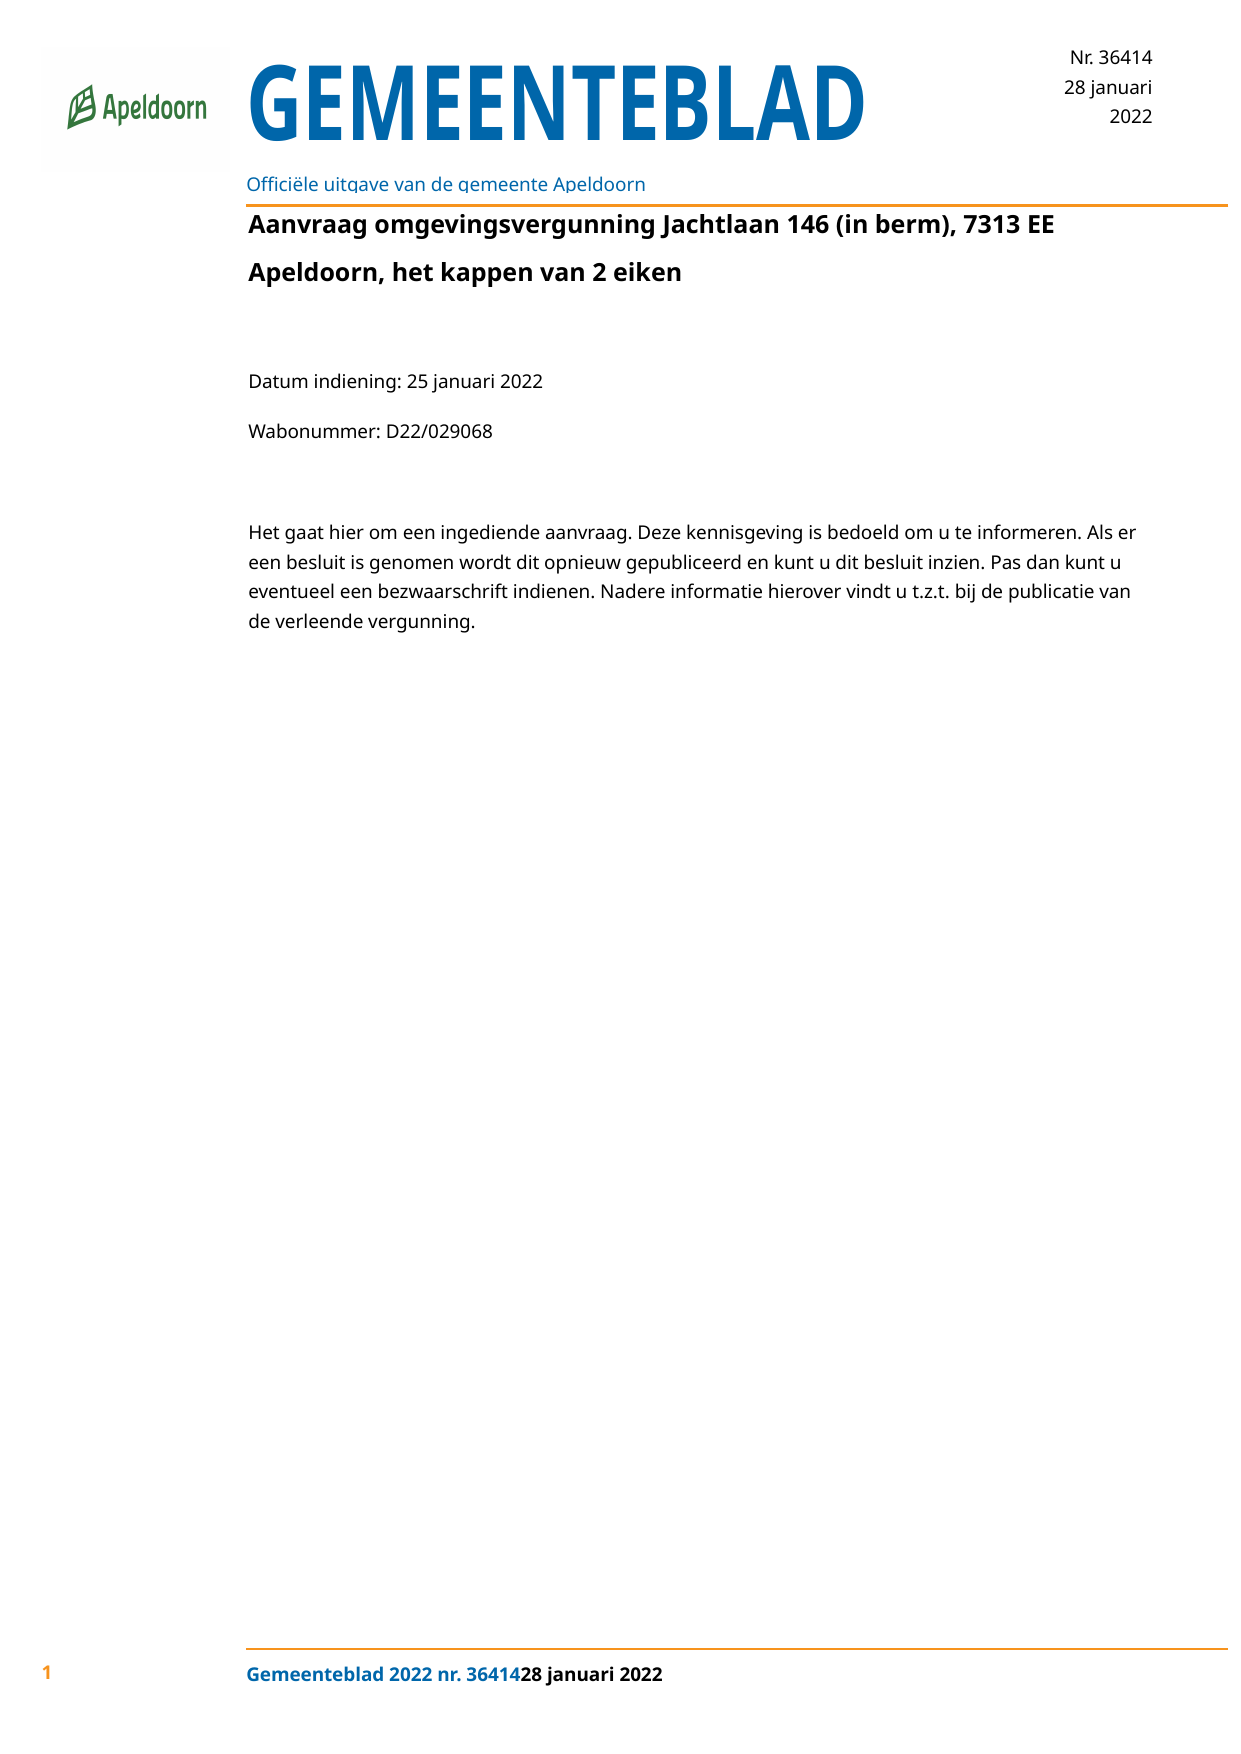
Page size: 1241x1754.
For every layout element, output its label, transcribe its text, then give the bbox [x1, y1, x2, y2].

text Het gaat hier om een ingediende aanvraag. Deze kennisgeving is bedoeld om u te informeren. Als er een besluit is genomen wordt dit opnieuw gepubliceerd en kunt u dit besluit inzien. Pas dan kunt u eventueel een bezwaarschrift indienen. Nadere informatie hierover vindt u t.z.t. bij de publicatie van de verleende vergunning. [248, 519, 1152, 634]
text Aanvraag omgevingsvergunning Jachtlaan 146 (in berm), 7313 EE Apeldoorn, het kappen van 2 eiken [248, 207, 1152, 288]
text Datum indiening: 25 januari 2022 [248, 368, 1152, 394]
picture [41, 47, 231, 172]
text Wabonummer: D22/029068 [248, 419, 1152, 444]
